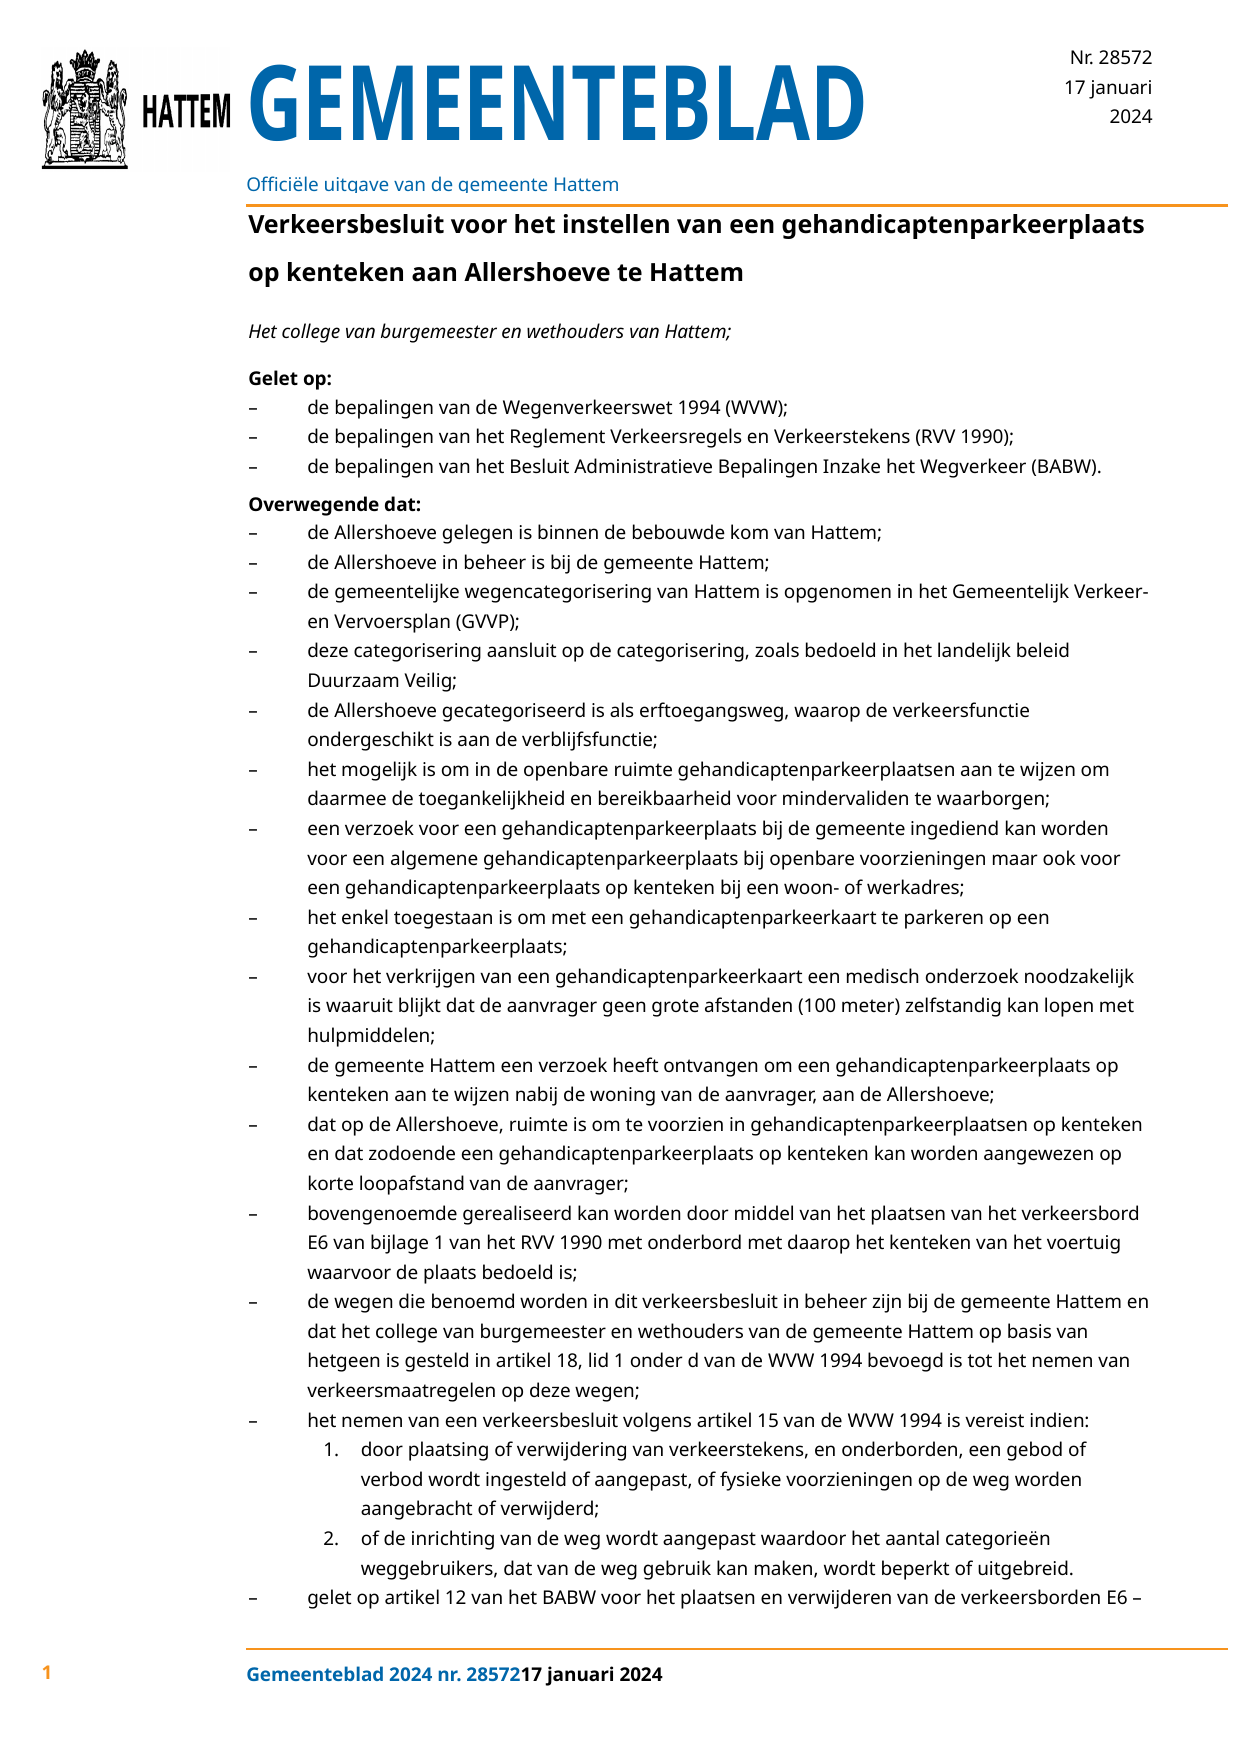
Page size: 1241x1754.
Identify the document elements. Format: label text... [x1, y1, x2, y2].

list het enkel toegestaan is om met een gehandicaptenparkeerkaart te parkeren op een gehandicaptenparkeerplaats; [248, 904, 1152, 959]
list de Allershoeve gelegen is binnen de bebouwde kom van Hattem; [248, 519, 1152, 545]
list de wegen die benoemd worden in dit verkeersbesluit in beheer zijn bij de gemeente Hattem en dat het college van burgemeester en wethouders van de gemeente Hattem op basis van hetgeen is gesteld in artikel 18, lid 1 onder d van de WVW 1994 bevoegd is tot het nemen van verkeersmaatregelen op deze wegen; [248, 1288, 1152, 1403]
list bovengenoemde gerealiseerd kan worden door middel van het plaatsen van het verkeersbord E6 van bijlage 1 van het RVV 1990 met onderbord met daarop het kenteken van het voertuig waarvoor de plaats bedoeld is; [248, 1200, 1152, 1284]
list de gemeente Hattem een verzoek heeft ontvangen om een gehandicaptenparkeerplaats op kenteken aan te wijzen nabij de woning van de aanvrager, aan de Allershoeve; [248, 1052, 1152, 1107]
text Verkeersbesluit voor het instellen van een gehandicaptenparkeerplaats op kenteken aan Allershoeve te Hattem [248, 207, 1152, 288]
picture [41, 47, 231, 172]
list een verzoek voor een gehandicaptenparkeerplaats bij de gemeente ingediend kan worden voor een algemene gehandicaptenparkeerplaats bij openbare voorzieningen maar ook voor een gehandicaptenparkeerplaats op kenteken bij een woon- of werkadres; [248, 815, 1152, 900]
list deze categorisering aansluit op de categorisering, zoals bedoeld in het landelijk beleid Duurzaam Veilig; [248, 638, 1152, 693]
list de gemeentelijke wegencategorisering van Hattem is opgenomen in het Gemeentelijk Verkeer- en Vervoersplan (GVVP); [248, 578, 1152, 634]
list dat op de Allershoeve, ruimte is om te voorzien in gehandicaptenparkeerplaatsen op kenteken en dat zodoende een gehandicaptenparkeerplaats op kenteken kan worden aangewezen op korte loopafstand van de aanvrager; [248, 1111, 1152, 1196]
list de Allershoeve in beheer is bij de gemeente Hattem; [248, 549, 1152, 574]
list de bepalingen van het Reglement Verkeersregels en Verkeerstekens (RVV 1990); [248, 423, 1152, 449]
list de bepalingen van de Wegenverkeerswet 1994 (WVW); [248, 394, 1152, 419]
list het nemen van een verkeersbesluit volgens artikel 15 van de WVW 1994 is vereist indien: [248, 1407, 1152, 1432]
list of de inrichting van de weg wordt aangepast waardoor het aantal categorieën weggebruikers, dat van de weg gebruik kan maken, wordt beperkt of uitgebreid. [323, 1525, 1152, 1580]
text Overwegende dat: [248, 491, 1152, 517]
list de Allershoeve gecategoriseerd is als erftoegangsweg, waarop de verkeersfunctie ondergeschikt is aan de verblijfsfunctie; [248, 697, 1152, 752]
list voor het verkrijgen van een gehandicaptenparkeerkaart een medisch onderzoek noodzakelijk is waaruit blijkt dat de aanvrager geen grote afstanden (100 meter) zelfstandig kan lopen met hulpmiddelen; [248, 963, 1152, 1048]
text Gelet op: [248, 366, 1152, 391]
list de bepalingen van het Besluit Administratieve Bepalingen Inzake het Wegverkeer (BABW). [248, 453, 1152, 479]
list gelet op artikel 12 van het BABW voor het plaatsen en verwijderen van de verkeersborden E6 – [248, 1584, 1152, 1610]
list door plaatsing of verwijdering van verkeerstekens, en onderborden, een gebod of verbod wordt ingesteld of aangepast, of fysieke voorzieningen op de weg worden aangebracht of verwijderd; [323, 1436, 1152, 1521]
text Het college van burgemeester en wethouders van Hattem; [248, 318, 1152, 344]
list het mogelijk is om in de openbare ruimte gehandicaptenparkeerplaatsen aan te wijzen om daarmee de toegankelijkheid en bereikbaarheid voor mindervaliden te waarborgen; [248, 756, 1152, 811]
